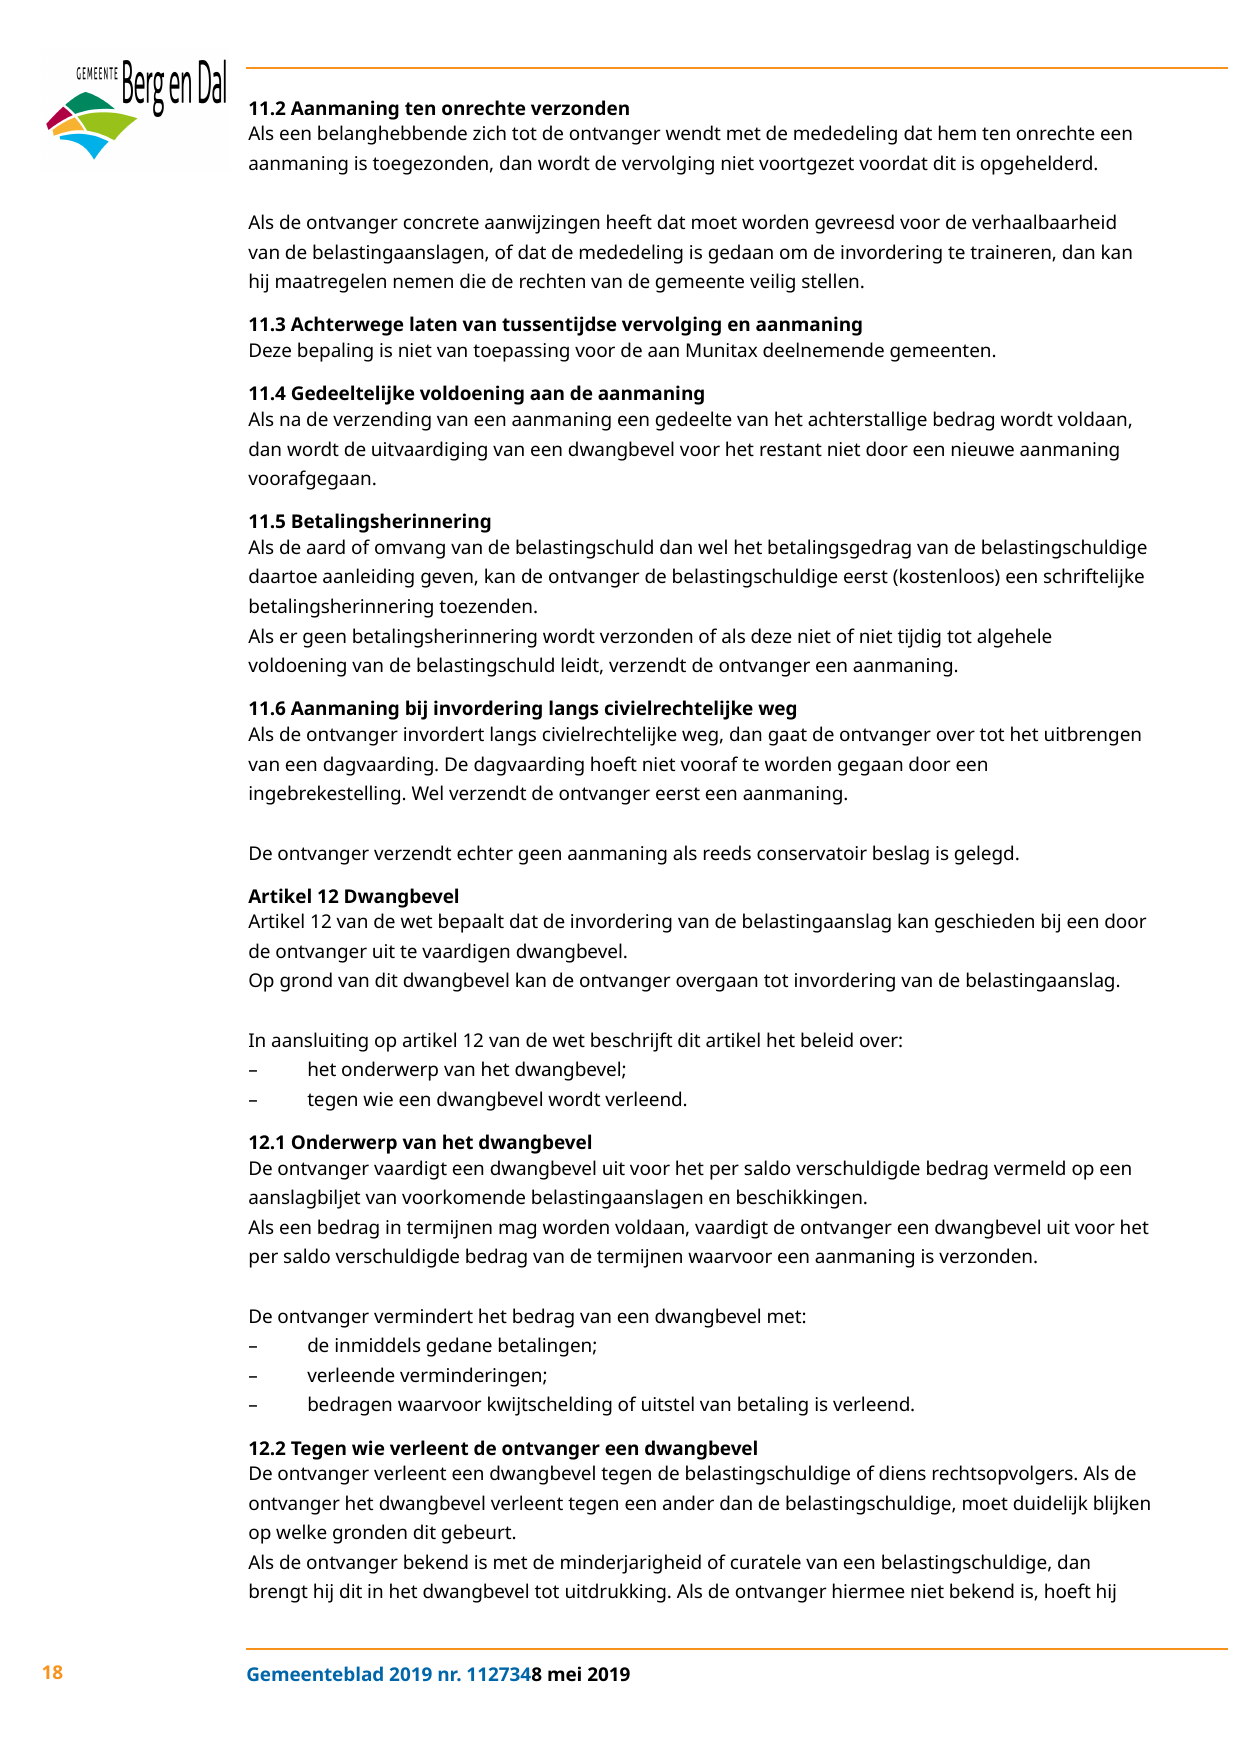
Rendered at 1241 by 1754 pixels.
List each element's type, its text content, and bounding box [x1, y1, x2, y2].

text Als na de verzending van een aanmaning een gedeelte van het achterstallige bedrag wordt voldaan, dan wordt de uitvaardiging van een dwangbevel voor het restant niet door een nieuwe aanmaning voorafgegaan. [248, 406, 1152, 491]
list verleende verminderingen; [248, 1362, 1152, 1388]
text Artikel 12 van de wet bepaalt dat de invordering van de belastingaanslag kan geschieden bij een door de ontvanger uit te vaardigen dwangbevel. [248, 908, 1152, 964]
text De ontvanger verleent een dwangbevel tegen de belastingschuldige of diens rechtsopvolgers. Als de ontvanger het dwangbevel verleent tegen een ander dan de belastingschuldige, moet duidelijk blijken op welke gronden dit gebeurt. [248, 1460, 1152, 1545]
text De ontvanger vermindert het bedrag van een dwangbevel met: [248, 1303, 1152, 1328]
text 12.2 Tegen wie verleent de ontvanger een dwangbevel [248, 1435, 1152, 1460]
text Als de ontvanger bekend is met de minderjarigheid of curatele van een belastingschuldige, dan brengt hij dit in het dwangbevel tot uitdrukking. Als de ontvanger hiermee niet bekend is, hoeft hij [248, 1549, 1152, 1604]
text Op grond van dit dwangbevel kan de ontvanger overgaan tot invordering van de belastingaanslag. [248, 968, 1152, 993]
text Deze bepaling is niet van toepassing voor de aan Munitax deelnemende gemeenten. [248, 337, 1152, 363]
text Als de ontvanger invordert langs civielrechtelijke weg, dan gaat de ontvanger over tot het uitbrengen van een dagvaarding. De dagvaarding hoeft niet vooraf te worden gegaan door een ingebrekestelling. Wel verzendt de ontvanger eerst een aanmaning. [248, 721, 1152, 806]
text 11.2 Aanmaning ten onrechte verzonden [248, 95, 1152, 121]
list tegen wie een dwangbevel wordt verleend. [248, 1086, 1152, 1112]
text Als er geen betalingsherinnering wordt verzonden of als deze niet of niet tijdig tot algehele voldoening van de belastingschuld leidt, verzendt de ontvanger een aanmaning. [248, 623, 1152, 678]
text 11.3 Achterwege laten van tussentijdse vervolging en aanmaning [248, 312, 1152, 337]
text 11.6 Aanmaning bij invordering langs civielrechtelijke weg [248, 696, 1152, 721]
text Als de aard of omvang van de belastingschuld dan wel het betalingsgedrag van de belastingschuldige daartoe aanleiding geven, kan de ontvanger de belastingschuldige eerst (kostenloos) een schriftelijke betalingsherinnering toezenden. [248, 534, 1152, 619]
text Als een belanghebbende zich tot de ontvanger wendt met de mededeling dat hem ten onrechte een aanmaning is toegezonden, dan wordt de vervolging niet voortgezet voordat dit is opgehelderd. [248, 121, 1152, 176]
list bedragen waarvoor kwijtschelding of uitstel van betaling is verleend. [248, 1392, 1152, 1417]
text 11.4 Gedeeltelijke voldoening aan de aanmaning [248, 380, 1152, 406]
text Als een bedrag in termijnen mag worden voldaan, vaardigt de ontvanger een dwangbevel uit voor het per saldo verschuldigde bedrag van de termijnen waarvoor een aanmaning is verzonden. [248, 1214, 1152, 1269]
text De ontvanger vaardigt een dwangbevel uit voor het per saldo verschuldigde bedrag vermeld op een aanslagbiljet van voorkomende belastingaanslagen en beschikkingen. [248, 1155, 1152, 1210]
list de inmiddels gedane betalingen; [248, 1332, 1152, 1358]
text Als de ontvanger concrete aanwijzingen heeft dat moet worden gevreesd voor de verhaalbaarheid van de belastingaanslagen, of dat de mededeling is gedaan om de invordering te traineren, dan kan hij maatregelen nemen die de rechten van de gemeente veilig stellen. [248, 209, 1152, 294]
text De ontvanger verzendt echter geen aanmaning als reeds conservatoir beslag is gelegd. [248, 840, 1152, 865]
text 12.1 Onderwerp van het dwangbevel [248, 1129, 1152, 1155]
text 11.5 Betalingsherinnering [248, 508, 1152, 534]
picture [41, 47, 231, 172]
text Artikel 12 Dwangbevel [248, 883, 1152, 908]
text In aansluiting op artikel 12 van de wet beschrijft dit artikel het beleid over: [248, 1027, 1152, 1053]
list het onderwerp van het dwangbevel; [248, 1056, 1152, 1082]
